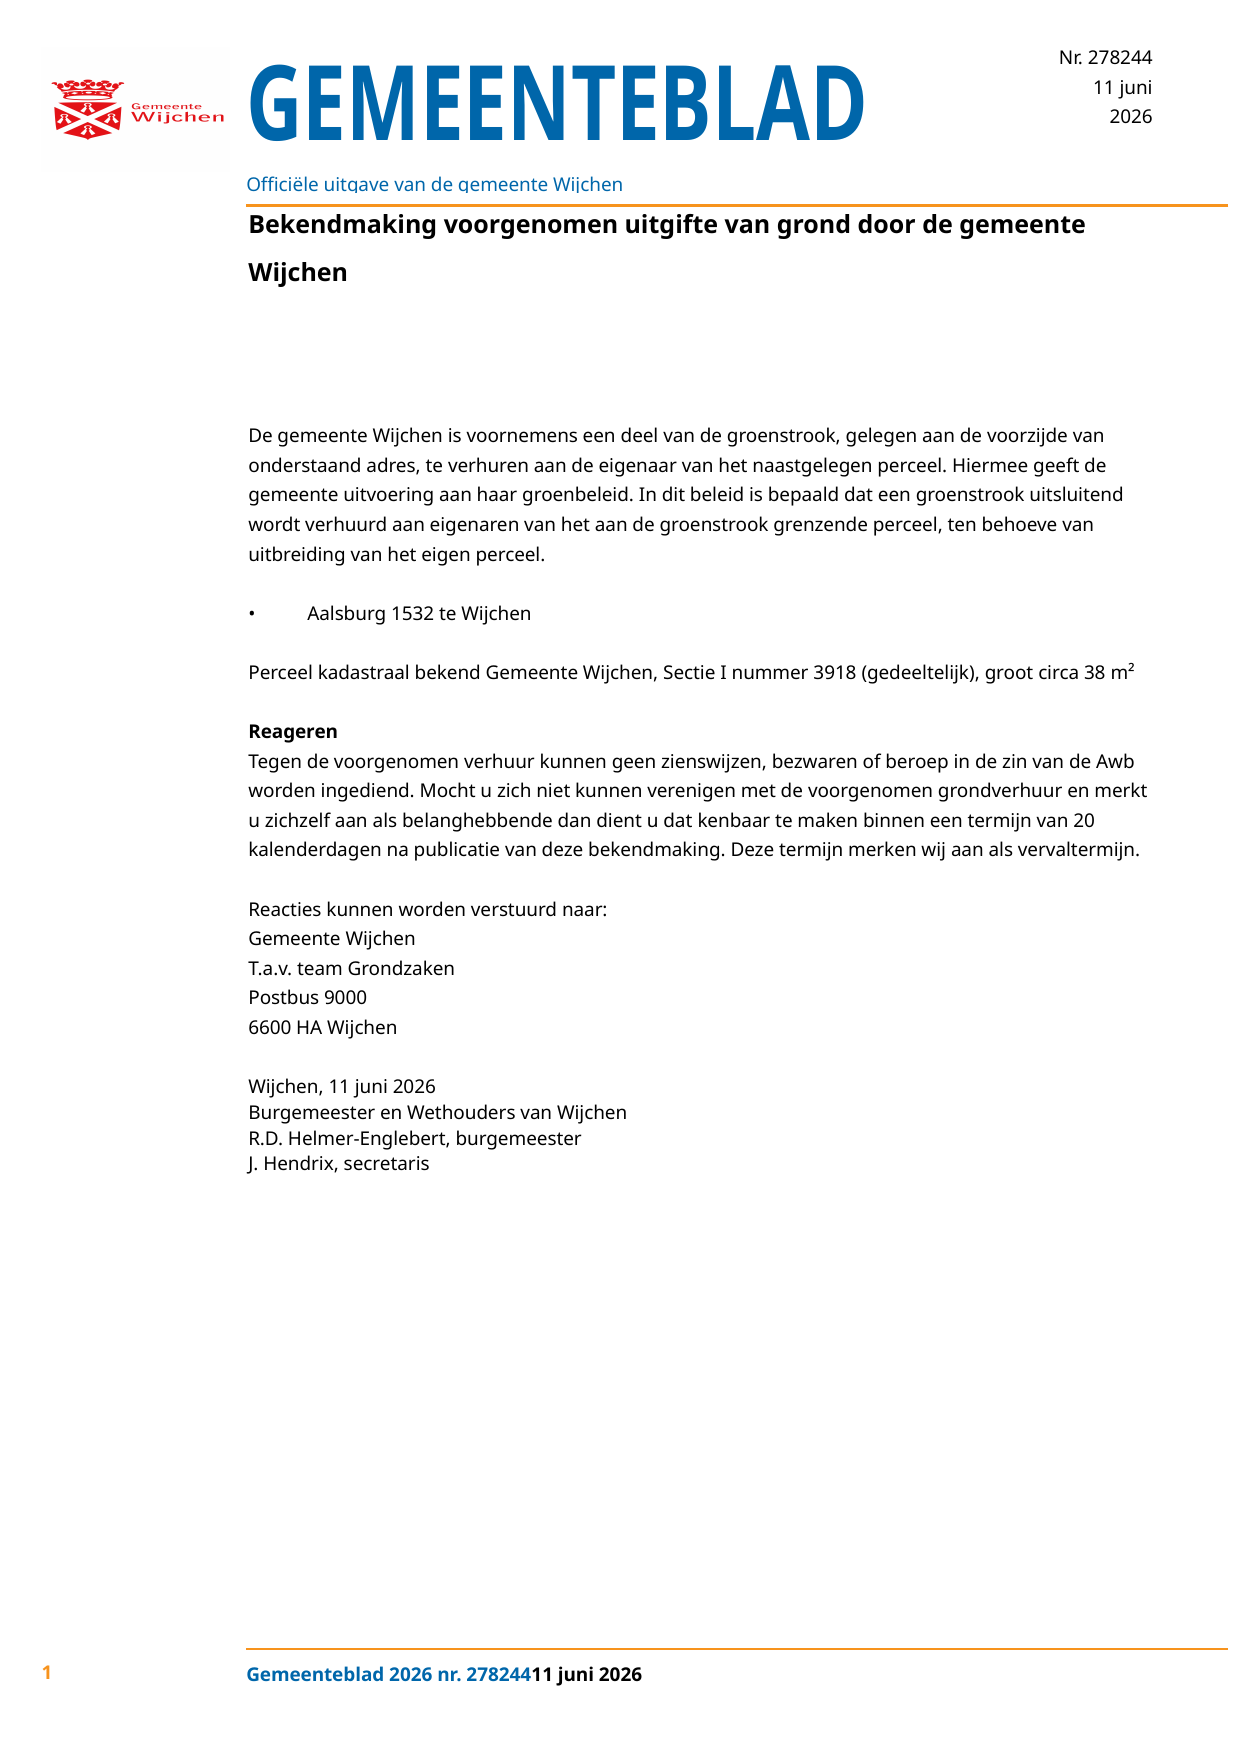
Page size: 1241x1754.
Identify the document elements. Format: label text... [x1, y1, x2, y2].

list Aalsburg 1532 te Wijchen [248, 600, 1152, 626]
text Wijchen, 11 juni 2026 [248, 1073, 1152, 1099]
text Bekendmaking voorgenomen uitgifte van grond door de gemeente Wijchen [248, 207, 1152, 288]
text Reageren [248, 718, 1152, 744]
text De gemeente Wijchen is voornemens een deel van de groenstrook, gelegen aan de voorzijde van onderstaand adres, te verhuren aan de eigenaar van het naastgelegen perceel. Hiermee geeft de gemeente uitvoering aan haar groenbeleid. In dit beleid is bepaald dat een groenstrook uitsluitend wordt verhuurd aan eigenaren van het aan de groenstrook grenzende perceel, ten behoeve van uitbreiding van het eigen perceel. [248, 422, 1152, 567]
text T.a.v. team Grondzaken [248, 955, 1152, 981]
text Gemeente Wijchen [248, 925, 1152, 951]
text 6600 HA Wijchen [248, 1014, 1152, 1040]
picture [41, 47, 231, 172]
text Tegen de voorgenomen verhuur kunnen geen zienswijzen, bezwaren of beroep in de zin van de Awb worden ingediend. Mocht u zich niet kunnen verenigen met de voorgenomen grondverhuur en merkt u zichzelf aan als belanghebbende dan dient u dat kenbaar te maken binnen een termijn van 20 kalenderdagen na publicatie van deze bekendmaking. Deze termijn merken wij aan als vervaltermijn. [248, 748, 1152, 862]
text Postbus 9000 [248, 984, 1152, 1010]
text Perceel kadastraal bekend Gemeente Wijchen, Sectie I nummer 3918 (gedeeltelijk), groot circa 38 m² [248, 659, 1152, 685]
text R.D. Helmer-Englebert, burgemeester [248, 1125, 1152, 1151]
text Reacties kunnen worden verstuurd naar: [248, 896, 1152, 922]
text J. Hendrix, secretaris [248, 1151, 1152, 1176]
text Burgemeester en Wethouders van Wijchen [248, 1099, 1152, 1125]
